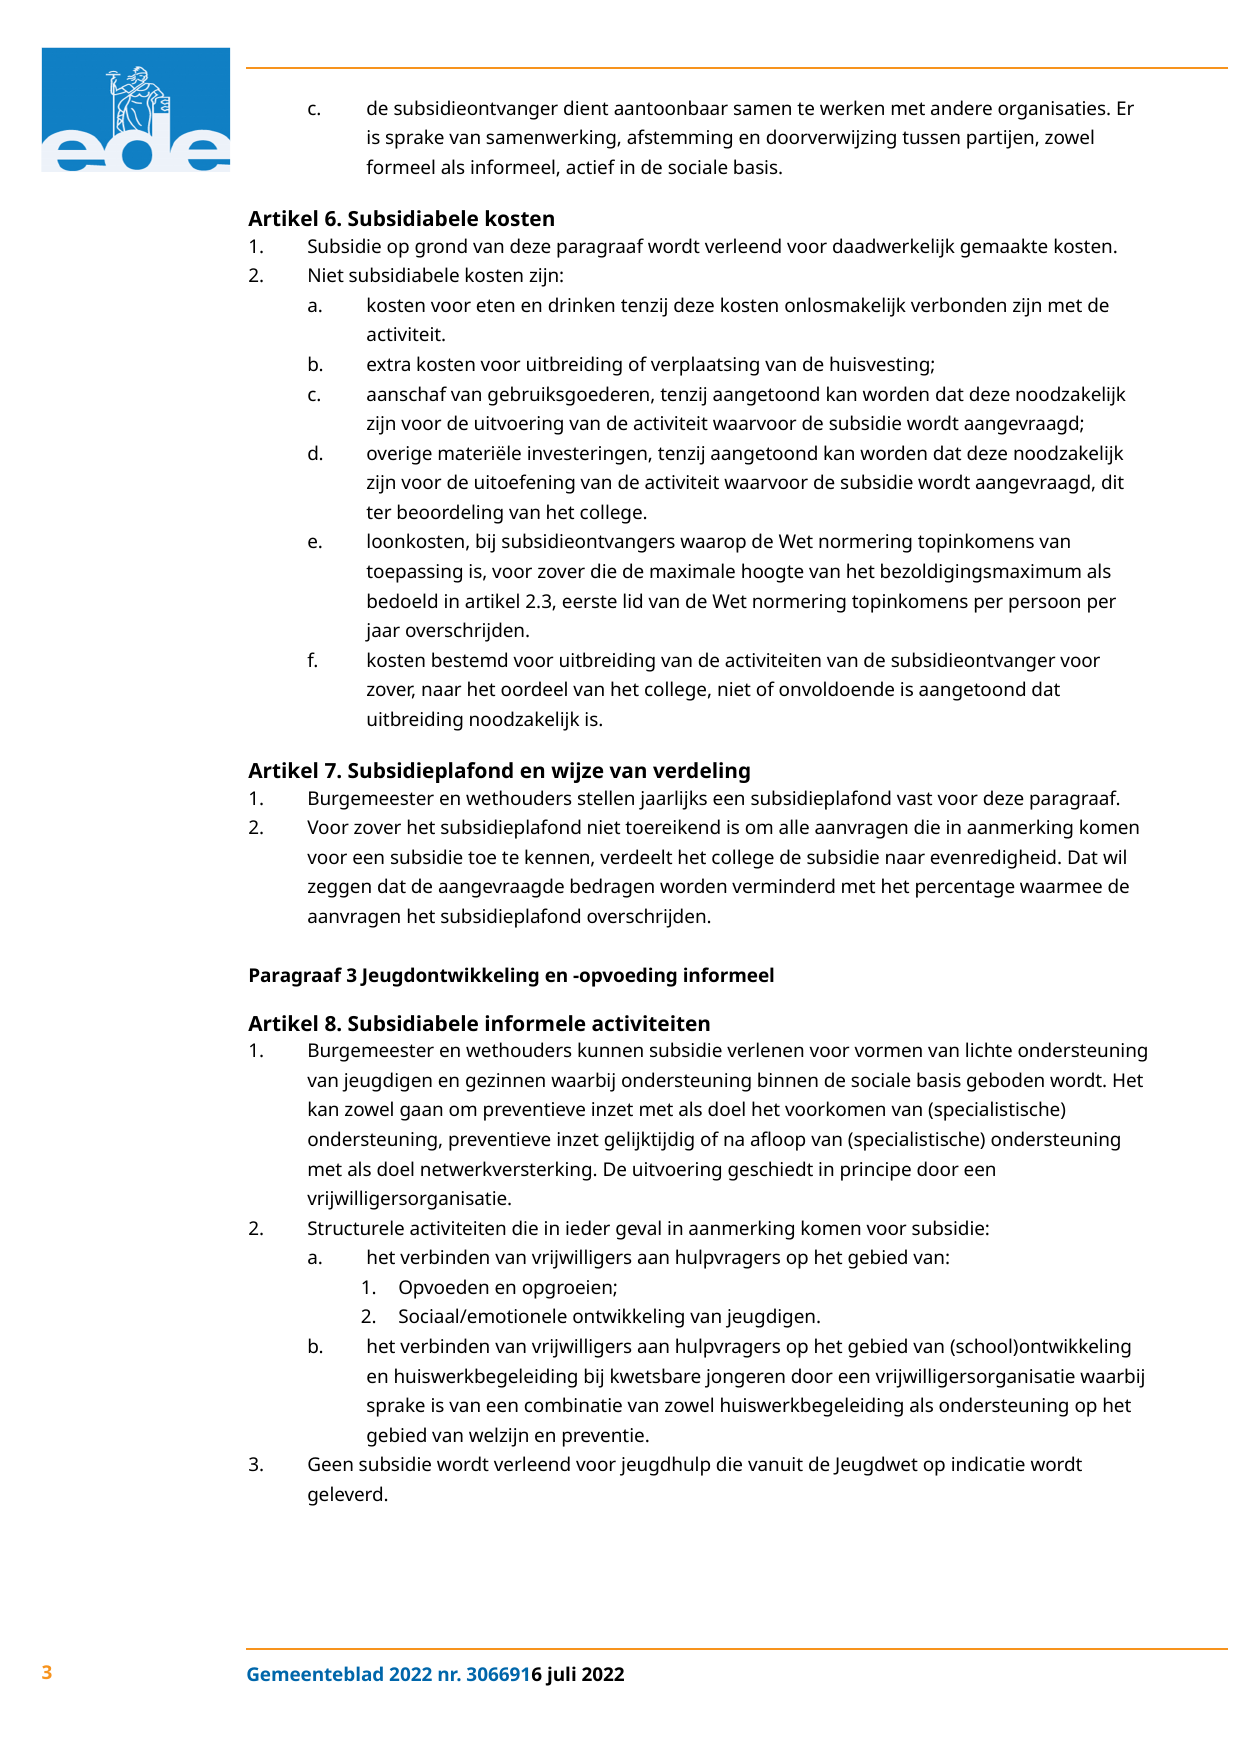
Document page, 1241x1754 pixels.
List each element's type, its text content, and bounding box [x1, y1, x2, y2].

text Paragraaf 3 Jeugdontwikkeling en -opvoeding informeel [248, 962, 1152, 988]
list Structurele activiteiten die in ieder geval in aanmerking komen voor subsidie: [248, 1215, 1152, 1241]
list aanschaf van gebruiksgoederen, tenzij aangetoond kan worden dat deze noodzakelijk zijn voor de uitvoering van de activiteit waarvoor de subsidie wordt aangevraagd; [307, 381, 1152, 436]
text Artikel 6. Subsidiabele kosten [248, 204, 1152, 233]
list Sociaal/emotionele ontwikkeling van jeugdigen. [361, 1304, 1152, 1329]
text Artikel 7. Subsidieplafond en wijze van verdeling [248, 757, 1152, 785]
list Burgemeester en wethouders kunnen subsidie verlenen voor vormen van lichte ondersteuning van jeugdigen en gezinnen waarbij ondersteuning binnen de sociale basis geboden wordt. Het kan zowel gaan om preventieve inzet met als doel het voorkomen van (specialistische) ondersteuning, preventieve inzet gelijktijdig of na afloop van (specialistische) ondersteuning met als doel netwerkversterking. De uitvoering geschiedt in principe door een vrijwilligersorganisatie. [248, 1037, 1152, 1211]
list Burgemeester en wethouders stellen jaarlijks een subsidieplafond vast voor deze paragraaf. [248, 785, 1152, 811]
list loonkosten, bij subsidieontvangers waarop de Wet normering topinkomens van toepassing is, voor zover die de maximale hoogte van het bezoldigingsmaximum als bedoeld in artikel 2.3, eerste lid van de Wet normering topinkomens per persoon per jaar overschrijden. [307, 529, 1152, 643]
list Subsidie op grond van deze paragraaf wordt verleend voor daadwerkelijk gemaakte kosten. [248, 233, 1152, 258]
list Opvoeden en opgroeien; [361, 1274, 1152, 1300]
list de subsidieontvanger dient aantoonbaar samen te werken met andere organisaties. Er is sprake van samenwerking, afstemming en doorverwijzing tussen partijen, zowel formeel als informeel, actief in de sociale basis. [307, 95, 1152, 180]
list het verbinden van vrijwilligers aan hulpvragers op het gebied van: [307, 1244, 1152, 1270]
picture [41, 47, 231, 172]
text Artikel 8. Subsidiabele informele activiteiten [248, 1009, 1152, 1037]
list het verbinden van vrijwilligers aan hulpvragers op het gebied van (school)ontwikkeling en huiswerkbegeleiding bij kwetsbare jongeren door een vrijwilligersorganisatie waarbij sprake is van een combinatie van zowel huiswerkbegeleiding als ondersteuning op het gebied van welzijn en preventie. [307, 1333, 1152, 1448]
list Niet subsidiabele kosten zijn: [248, 262, 1152, 288]
list kosten bestemd voor uitbreiding van de activiteiten van de subsidieontvanger voor zover, naar het oordeel van het college, niet of onvoldoende is aangetoond dat uitbreiding noodzakelijk is. [307, 647, 1152, 732]
list kosten voor eten en drinken tenzij deze kosten onlosmakelijk verbonden zijn met de activiteit. [307, 292, 1152, 347]
list overige materiële investeringen, tenzij aangetoond kan worden dat deze noodzakelijk zijn voor de uitoefening van de activiteit waarvoor de subsidie wordt aangevraagd, dit ter beoordeling van het college. [307, 440, 1152, 525]
list Voor zover het subsidieplafond niet toereikend is om alle aanvragen die in aanmerking komen voor een subsidie toe te kennen, verdeelt het college de subsidie naar evenredigheid. Dat wil zeggen dat de aangevraagde bedragen worden verminderd met het percentage waarmee de aanvragen het subsidieplafond overschrijden. [248, 814, 1152, 929]
list Geen subsidie wordt verleend voor jeugdhulp die vanuit de Jeugdwet op indicatie wordt geleverd. [248, 1452, 1152, 1507]
list extra kosten voor uitbreiding of verplaatsing van de huisvesting; [307, 351, 1152, 377]
